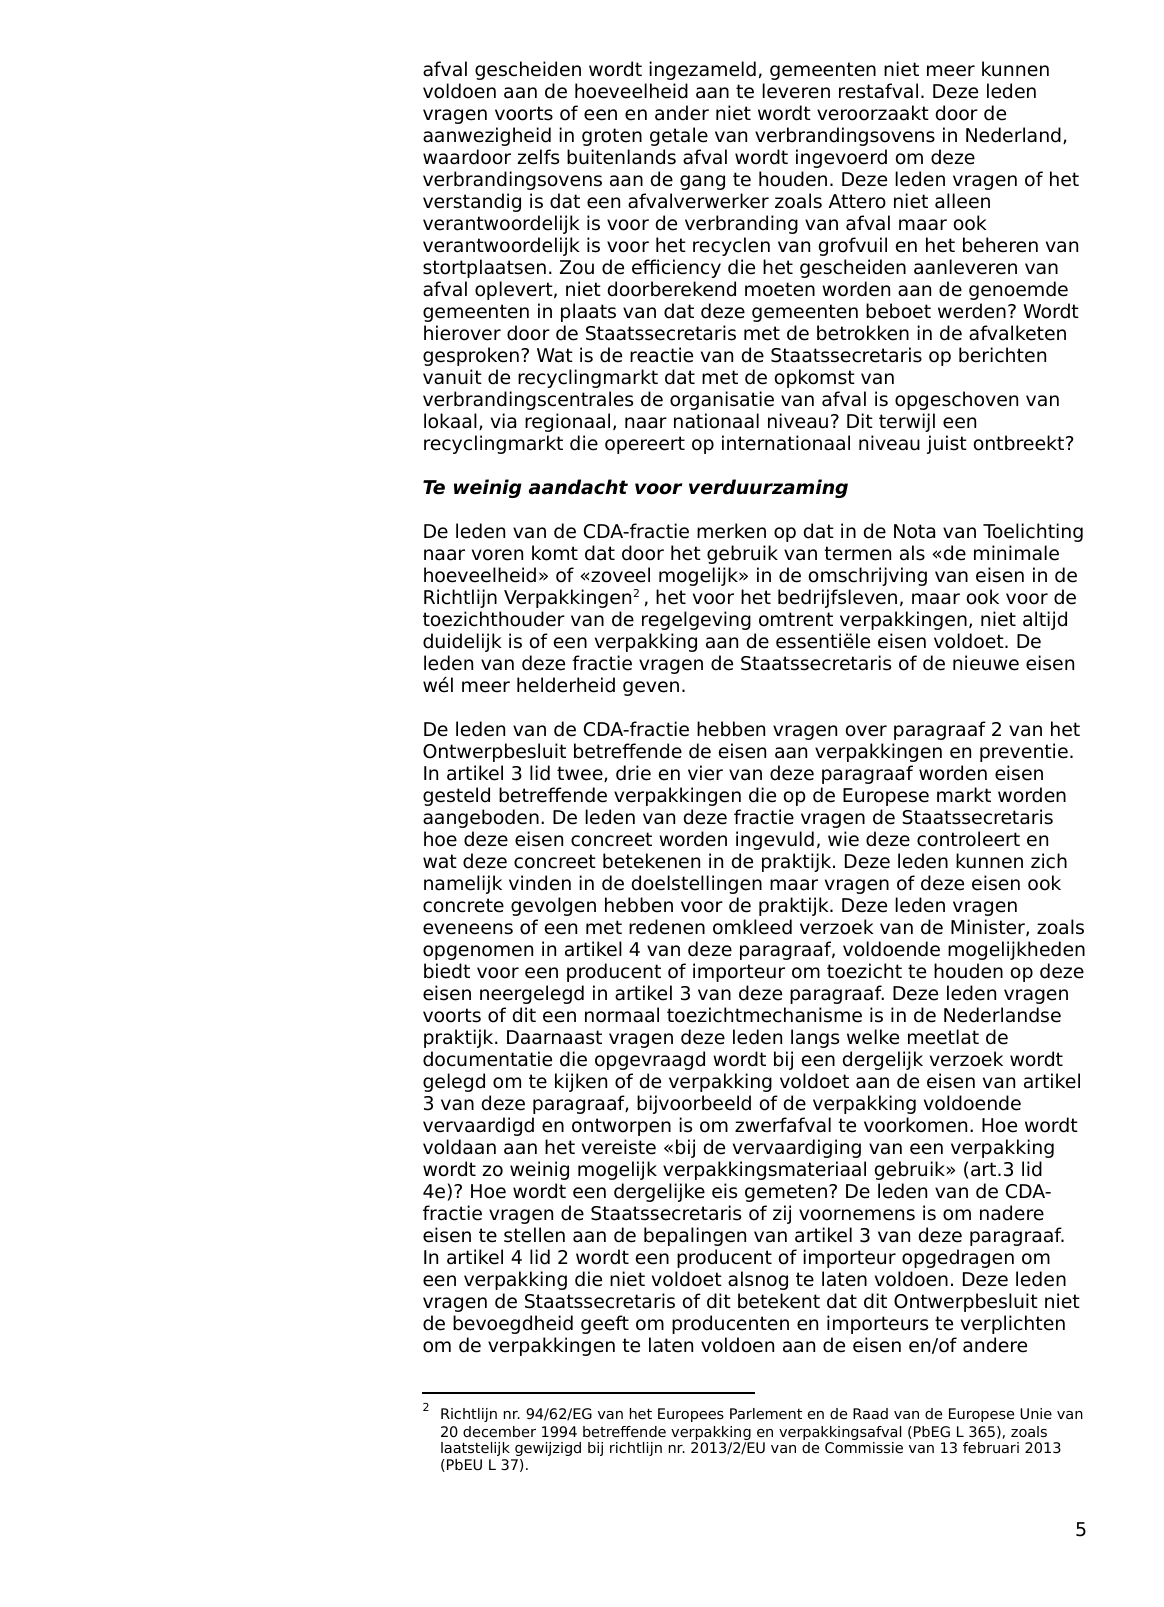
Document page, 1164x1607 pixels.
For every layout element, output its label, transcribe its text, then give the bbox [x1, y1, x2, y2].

text De leden van de CDA-fractie merken op dat in de Nota van Toelichting naar voren komt dat door het gebruik van termen als «de minimale hoeveelheid» of «zoveel mogelijk» in de omschrijving van eisen in de Richtlijn Verpakkingen, het voor het bedrijfsleven, maar ook voor de toezichthouder van de regelgeving omtrent verpakkingen, niet altijd duidelijk is of een verpakking aan de essentiële eisen voldoet. De leden van deze fractie vragen de Staatssecretaris of de nieuwe eisen wél meer helderheid geven. [422, 521, 1087, 697]
text Richtlijn nr. 94/62/EG van het Europees Parlement en de Raad van de Europese Unie van 20 december 1994 betreffende verpakking en verpakkingsafval (PbEG L 365), zoals laatstelijk gewijzigd bij richtlijn nr. 2013/2/EU van de Commissie van 13 februari 2013 (PbEU L 37). [422, 1402, 1087, 1474]
text afval gescheiden wordt ingezameld, gemeenten niet meer kunnen voldoen aan de hoeveelheid aan te leveren restafval. Deze leden vragen voorts of een en ander niet wordt veroorzaakt door de aanwezigheid in groten getale van verbrandingsovens in Nederland, waardoor zelfs buitenlands afval wordt ingevoerd om deze verbrandingsovens aan de gang te houden. Deze leden vragen of het verstandig is dat een afvalverwerker zoals Attero niet alleen verantwoordelijk is voor de verbranding van afval maar ook verantwoordelijk is voor het recyclen van grofvuil en het beheren van stortplaatsen. Zou de efficiency die het gescheiden aanleveren van afval oplevert, niet doorberekend moeten worden aan de genoemde gemeenten in plaats van dat deze gemeenten beboet werden? Wordt hierover door de Staatssecretaris met de betrokken in de afvalketen gesproken? Wat is de reactie van de Staatssecretaris op berichten vanuit de recyclingmarkt dat met de opkomst van verbrandingscentrales de organisatie van afval is opgeschoven van lokaal, via regionaal, naar nationaal niveau? Dit terwijl een recyclingmarkt die opereert op internationaal niveau juist ontbreekt? [422, 59, 1087, 455]
subtitle Te weinig aandacht voor verduurzaming [422, 477, 1087, 499]
text De leden van de CDA-fractie hebben vragen over paragraaf 2 van het Ontwerpbesluit betreffende de eisen aan verpakkingen en preventie. In artikel 3 lid twee, drie en vier van deze paragraaf worden eisen gesteld betreffende verpakkingen die op de Europese markt worden aangeboden. De leden van deze fractie vragen de Staatssecretaris hoe deze eisen concreet worden ingevuld, wie deze controleert en wat deze concreet betekenen in de praktijk. Deze leden kunnen zich namelijk vinden in de doelstellingen maar vragen of deze eisen ook concrete gevolgen hebben voor de praktijk. Deze leden vragen eveneens of een met redenen omkleed verzoek van de Minister, zoals opgenomen in artikel 4 van deze paragraaf, voldoende mogelijkheden biedt voor een producent of importeur om toezicht te houden op deze eisen neergelegd in artikel 3 van deze paragraaf. Deze leden vragen voorts of dit een normaal toezichtmechanisme is in de Nederlandse praktijk. Daarnaast vragen deze leden langs welke meetlat de documentatie die opgevraagd wordt bij een dergelijk verzoek wordt gelegd om te kijken of de verpakking voldoet aan de eisen van artikel 3 van deze paragraaf, bijvoorbeeld of de verpakking voldoende vervaardigd en ontworpen is om zwerfafval te voorkomen. Hoe wordt voldaan aan het vereiste «bij de vervaardiging van een verpakking wordt zo weinig mogelijk verpakkingsmateriaal gebruik» (art.3 lid 4e)? Hoe wordt een dergelijke eis gemeten? De leden van de CDA-fractie vragen de Staatssecretaris of zij voornemens is om nadere eisen te stellen aan de bepalingen van artikel 3 van deze paragraaf. In artikel 4 lid 2 wordt een producent of importeur opgedragen om een verpakking die niet voldoet alsnog te laten voldoen. Deze leden vragen de Staatssecretaris of dit betekent dat dit Ontwerpbesluit niet de bevoegdheid geeft om producenten en importeurs te verplichten om de verpakkingen te laten voldoen aan de eisen en/of andere [422, 719, 1087, 1356]
